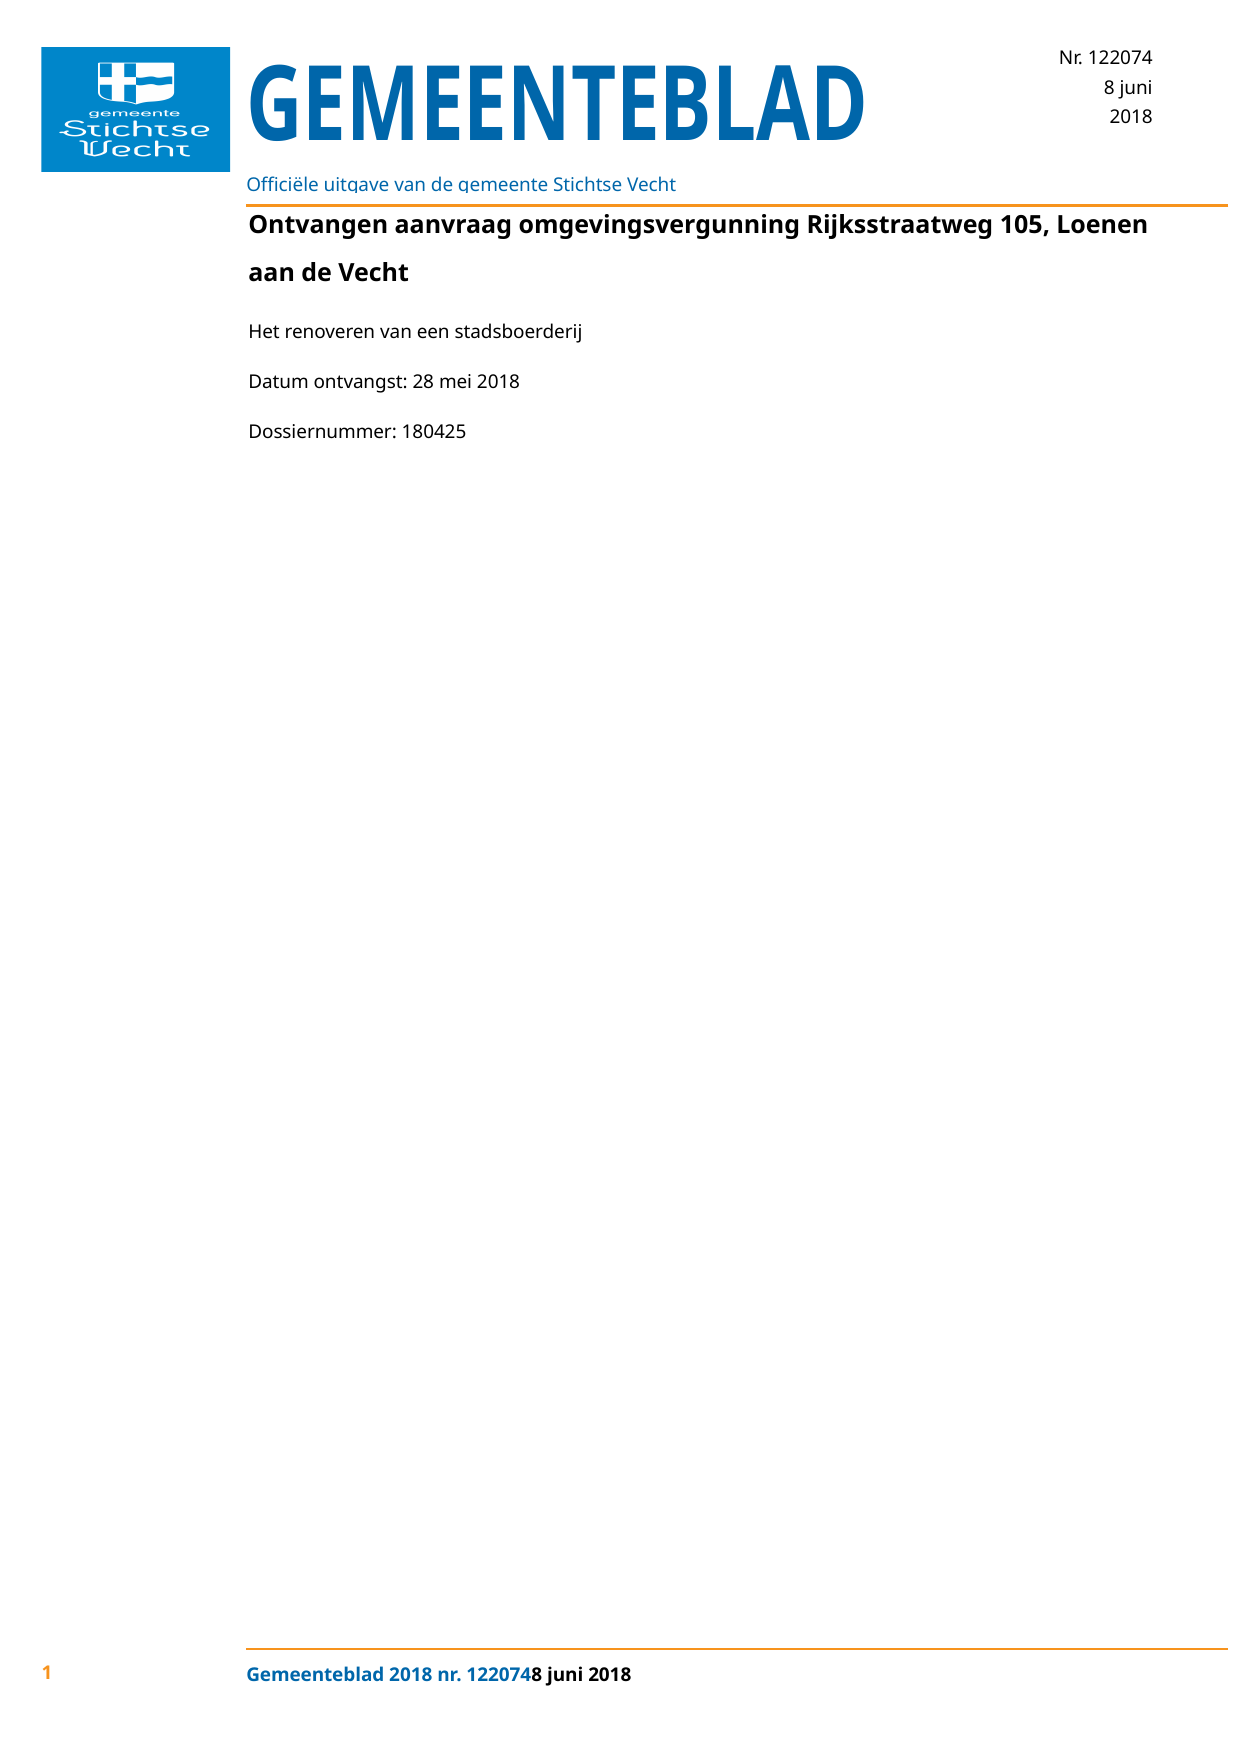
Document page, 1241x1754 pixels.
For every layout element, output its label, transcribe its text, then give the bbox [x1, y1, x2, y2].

text Ontvangen aanvraag omgevingsvergunning Rijksstraatweg 105, Loenen aan de Vecht [248, 207, 1152, 288]
text Datum ontvangst: 28 mei 2018 [248, 368, 1152, 394]
picture [99, 63, 135, 101]
picture [137, 63, 174, 103]
text Dossiernummer: 180425 [248, 419, 1152, 444]
text Het renoveren van een stadsboerderij [248, 318, 1152, 344]
